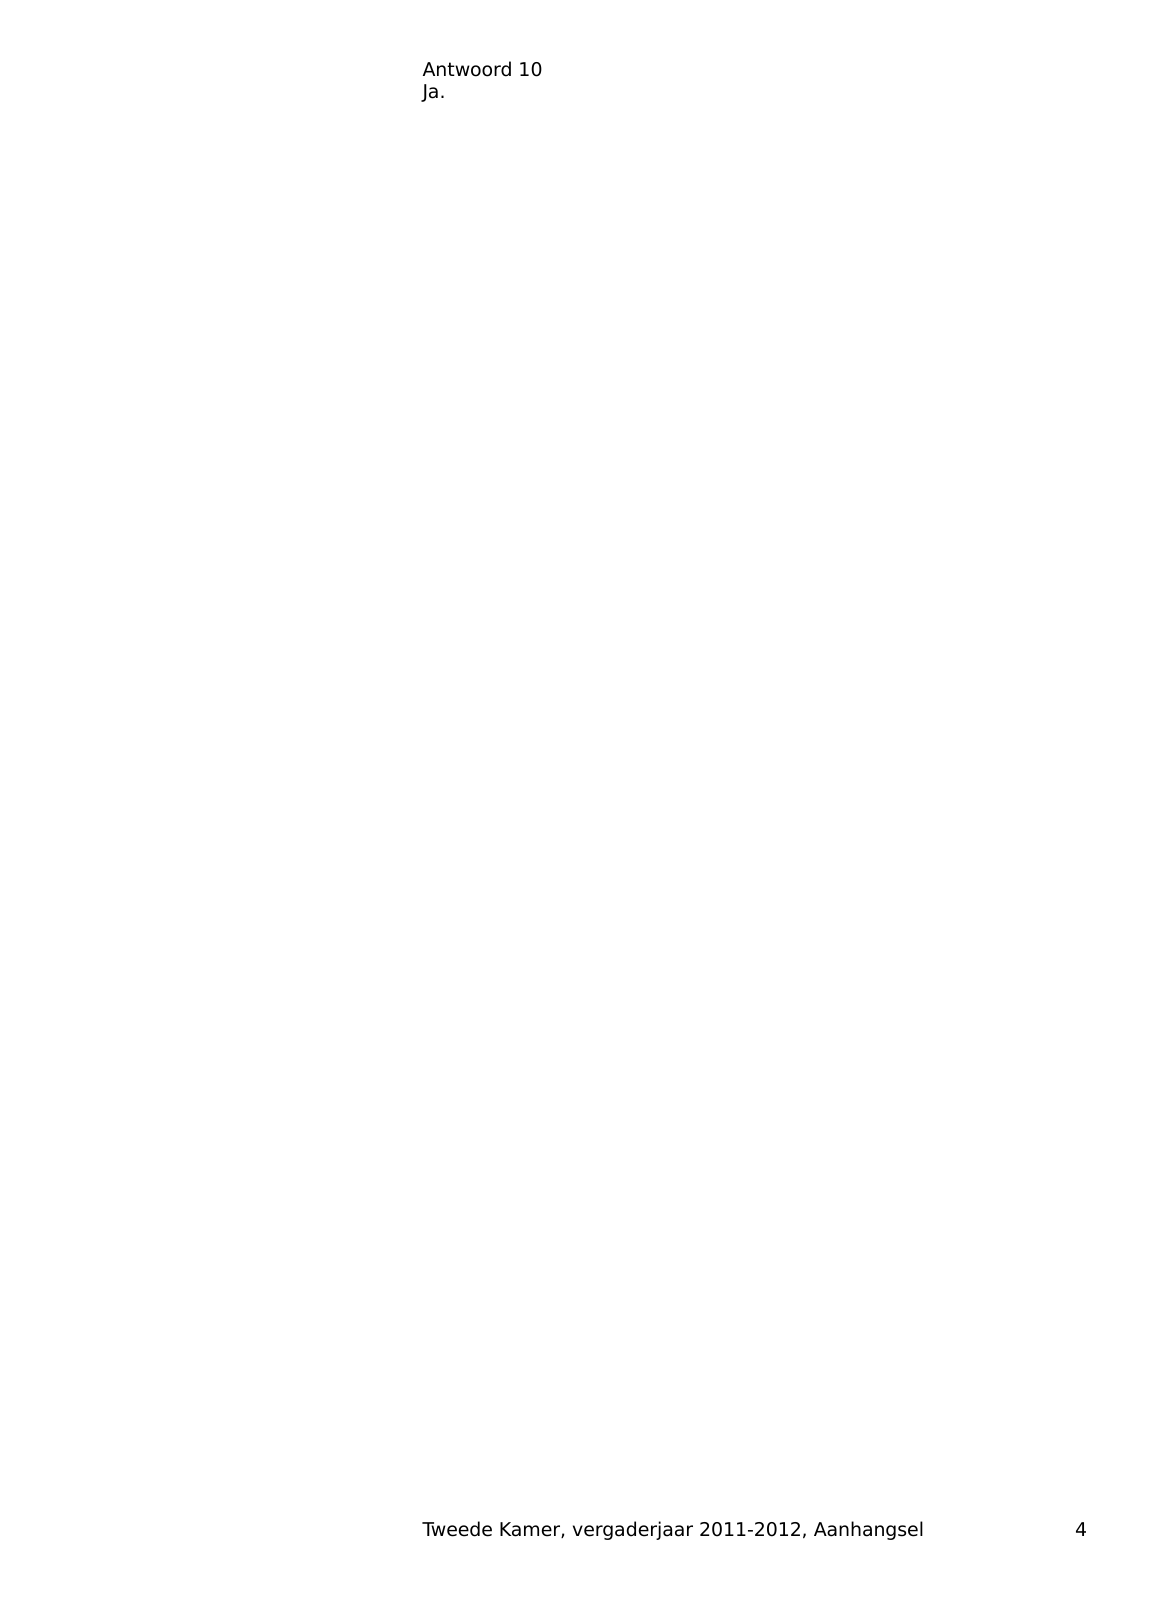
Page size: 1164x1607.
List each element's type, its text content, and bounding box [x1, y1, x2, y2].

text Ja. [422, 81, 1087, 103]
text Antwoord 10 [422, 59, 1087, 81]
